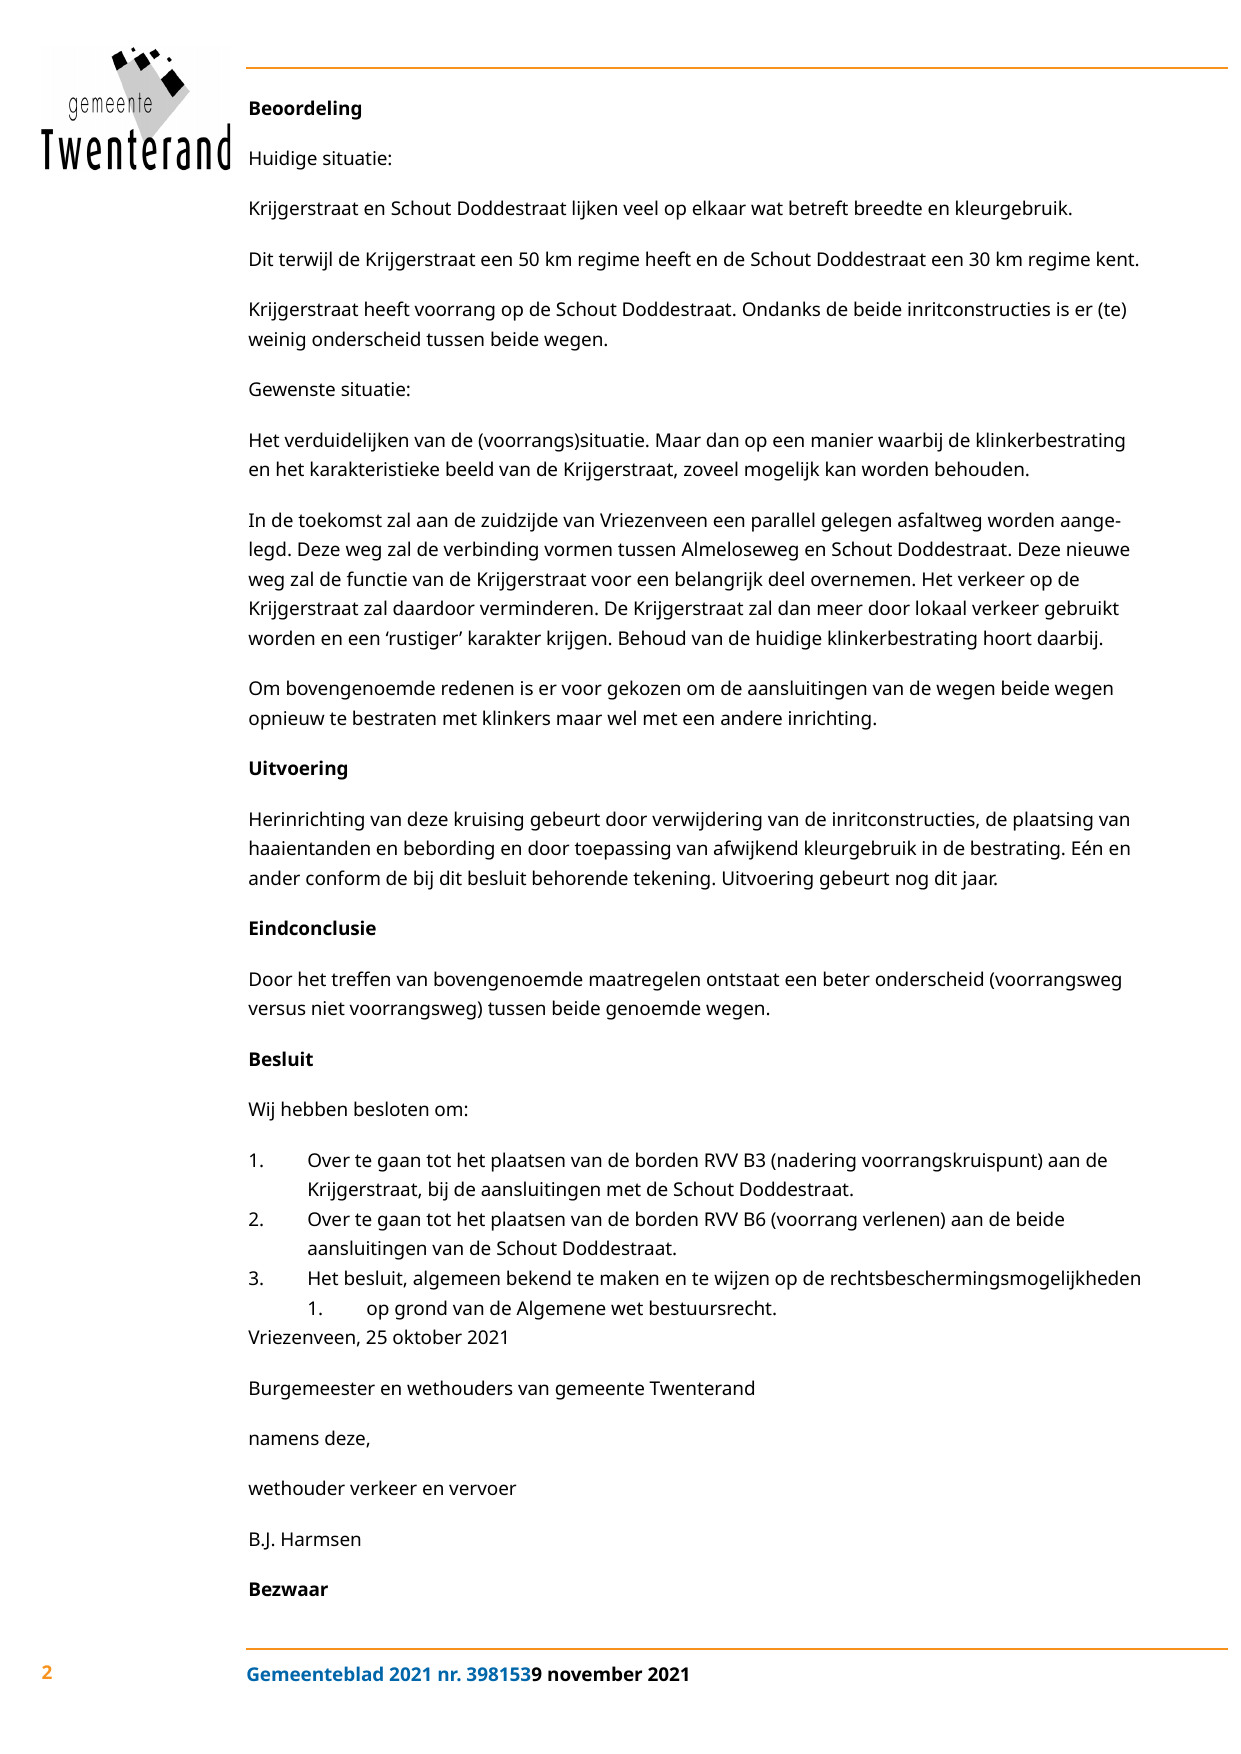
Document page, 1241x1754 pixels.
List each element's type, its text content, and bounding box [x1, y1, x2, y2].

text Om bovengenoemde redenen is er voor gekozen om de aansluitingen van de wegen beide wegen opnieuw te bestraten met klinkers maar wel met een andere inrichting. [248, 676, 1152, 731]
text Beoordeling [248, 95, 1152, 121]
picture [41, 47, 231, 172]
text In de toekomst zal aan de zuidzijde van Vriezenveen een parallel gelegen asfaltweg worden aange-legd. Deze weg zal de verbinding vormen tussen Almeloseweg en Schout Doddestraat. Deze nieuwe weg zal de functie van de Krijgerstraat voor een belangrijk deel overnemen. Het verkeer op de Krijgerstraat zal daardoor verminderen. De Krijgerstraat zal dan meer door lokaal verkeer gebruikt worden en een ‘rustiger’ karakter krijgen. Behoud van de huidige klinkerbestrating hoort daarbij. [248, 507, 1152, 651]
text Dit terwijl de Krijgerstraat een 50 km regime heeft en de Schout Doddestraat een 30 km regime kent. [248, 246, 1152, 272]
text Besluit [248, 1046, 1152, 1072]
text Wij hebben besloten om: [248, 1096, 1152, 1122]
text Huidige situatie: [248, 145, 1152, 171]
list op grond van de Algemene wet bestuursrecht. [307, 1295, 1152, 1321]
text Herinrichting van deze kruising gebeurt door verwijdering van de inritconstructies, de plaatsing van haaientanden en bebording en door toepassing van afwijkend kleurgebruik in de bestrating. Eén en ander conform de bij dit besluit behorende tekening. Uitvoering gebeurt nog dit jaar. [248, 806, 1152, 891]
text Bezwaar [248, 1576, 1152, 1602]
text Vriezenveen, 25 oktober 2021 [248, 1324, 1152, 1350]
text wethouder verkeer en vervoer [248, 1476, 1152, 1501]
text Krijgerstraat en Schout Doddestraat lijken veel op elkaar wat betreft breedte en kleurgebruik. [248, 196, 1152, 221]
list Over te gaan tot het plaatsen van de borden RVV B6 (voorrang verlenen) aan de beide aansluitingen van de Schout Doddestraat. [248, 1206, 1152, 1261]
text Uitvoering [248, 756, 1152, 781]
text namens deze, [248, 1425, 1152, 1451]
list Het besluit, algemeen bekend te maken en te wijzen op de rechtsbeschermingsmogelijkheden [248, 1265, 1152, 1291]
text Eindconclusie [248, 916, 1152, 941]
list Over te gaan tot het plaatsen van de borden RVV B3 (nadering voorrangskruispunt) aan de Krijgerstraat, bij de aansluitingen met de Schout Doddestraat. [248, 1147, 1152, 1202]
text Door het treffen van bovengenoemde maatregelen ontstaat een beter onderscheid (voorrangsweg versus niet voorrangsweg) tussen beide genoemde wegen. [248, 966, 1152, 1021]
text Het verduidelijken van de (voorrangs)situatie. Maar dan op een manier waarbij de klinkerbestrating en het karakteristieke beeld van de Krijgerstraat, zoveel mogelijk kan worden behouden. [248, 427, 1152, 482]
text Krijgerstraat heeft voorrang op de Schout Doddestraat. Ondanks de beide inritconstructies is er (te) weinig onderscheid tussen beide wegen. [248, 296, 1152, 352]
text B.J. Harmsen [248, 1526, 1152, 1552]
text Gewenste situatie: [248, 376, 1152, 402]
text Burgemeester en wethouders van gemeente Twenterand [248, 1375, 1152, 1401]
